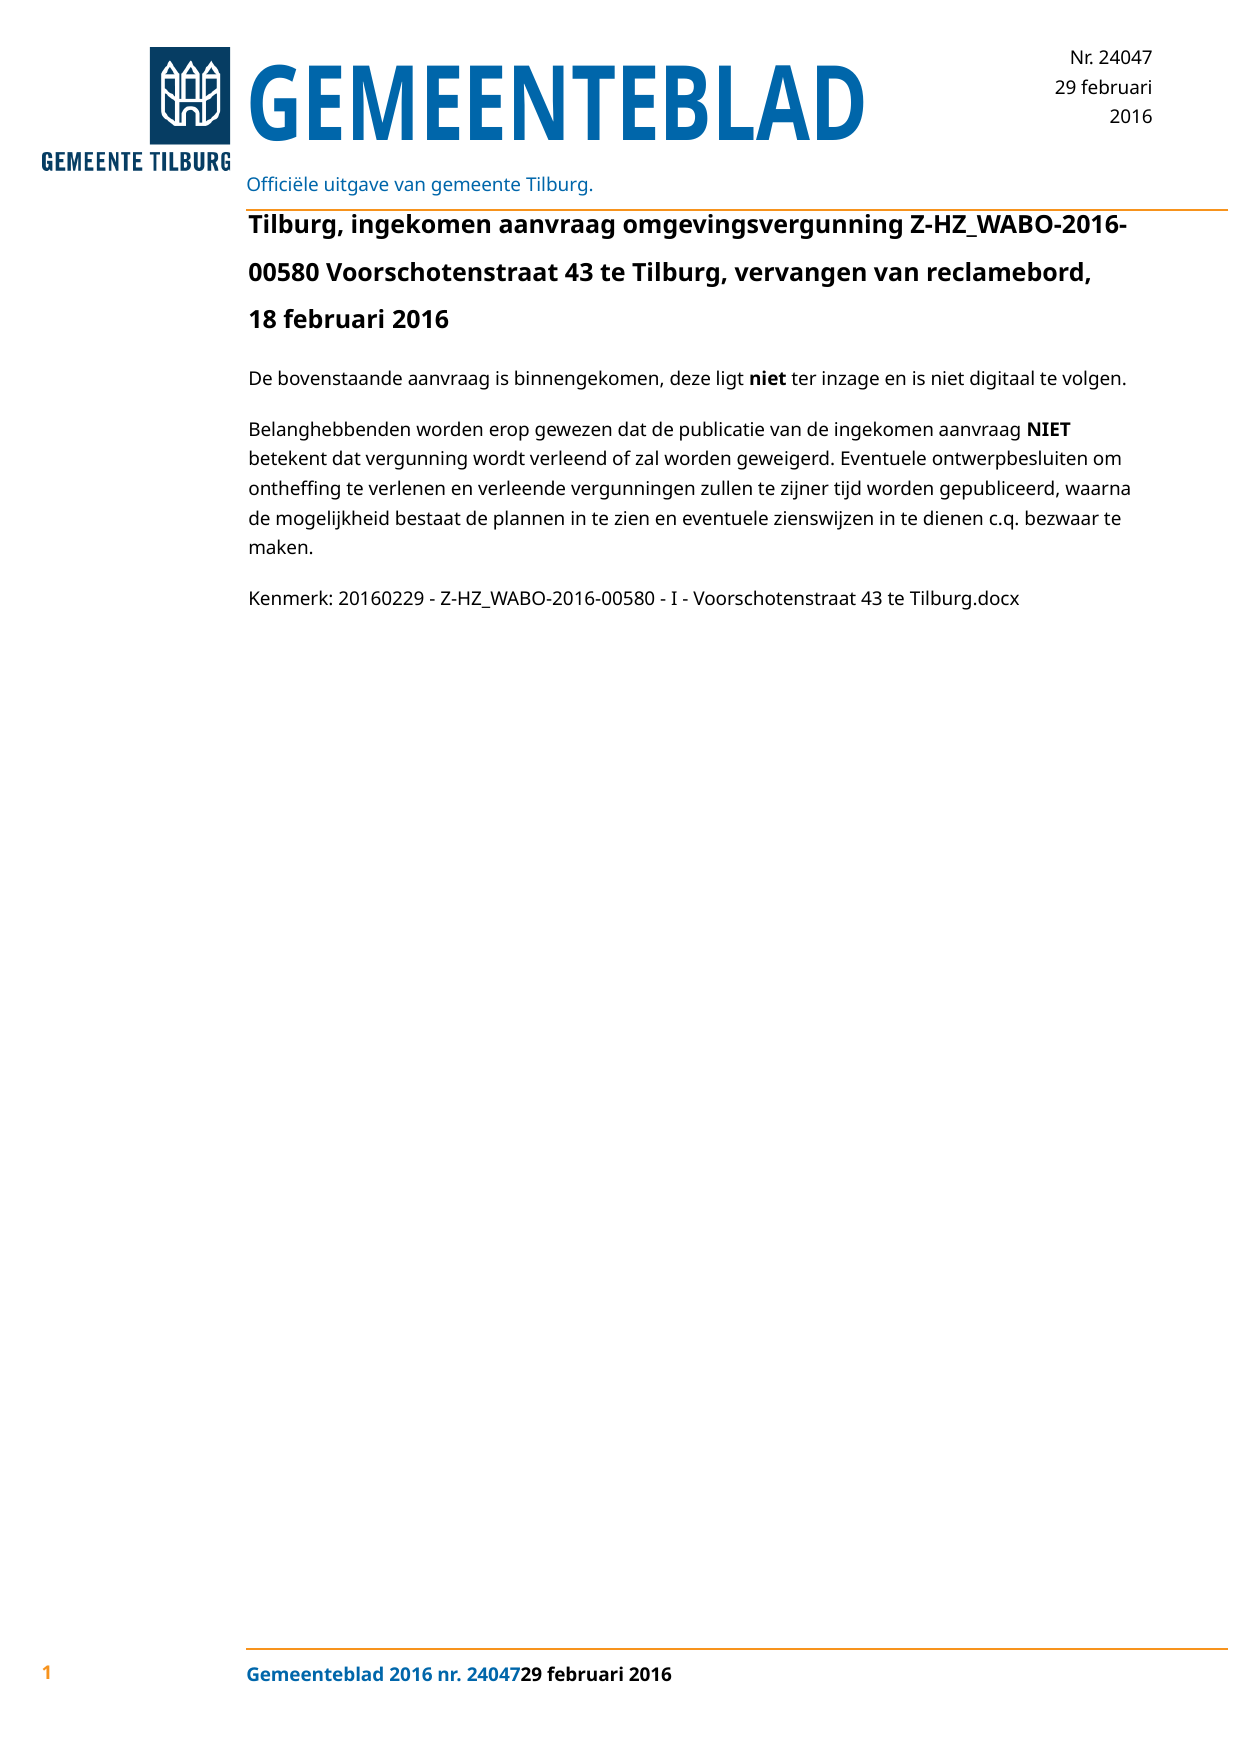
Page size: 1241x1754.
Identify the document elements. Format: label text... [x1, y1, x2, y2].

picture [41, 47, 231, 172]
text De bovenstaande aanvraag is binnengekomen, deze ligt niet ter inzage en is niet digitaal te volgen. [248, 366, 1152, 391]
text Kenmerk: 20160229 - Z-HZ_WABO-2016-00580 - I - Voorschotenstraat 43 te Tilburg.docx [248, 585, 1152, 610]
text Tilburg, ingekomen aanvraag omgevingsvergunning Z-HZ_WABO-2016-00580 Voorschotenstraat 43 te Tilburg, vervangen van reclamebord, 18 februari 2016 [248, 211, 1152, 336]
text Belanghebbenden worden erop gewezen dat de publicatie van de ingekomen aanvraag NIET betekent dat vergunning wordt verleend of zal worden geweigerd. Eventuele ontwerpbesluiten om ontheffing te verlenen en verleende vergunningen zullen te zijner tijd worden gepubliceerd, waarna de mogelijkheid bestaat de plannen in te zien en eventuele zienswijzen in te dienen c.q. bezwaar te maken. [248, 416, 1152, 560]
